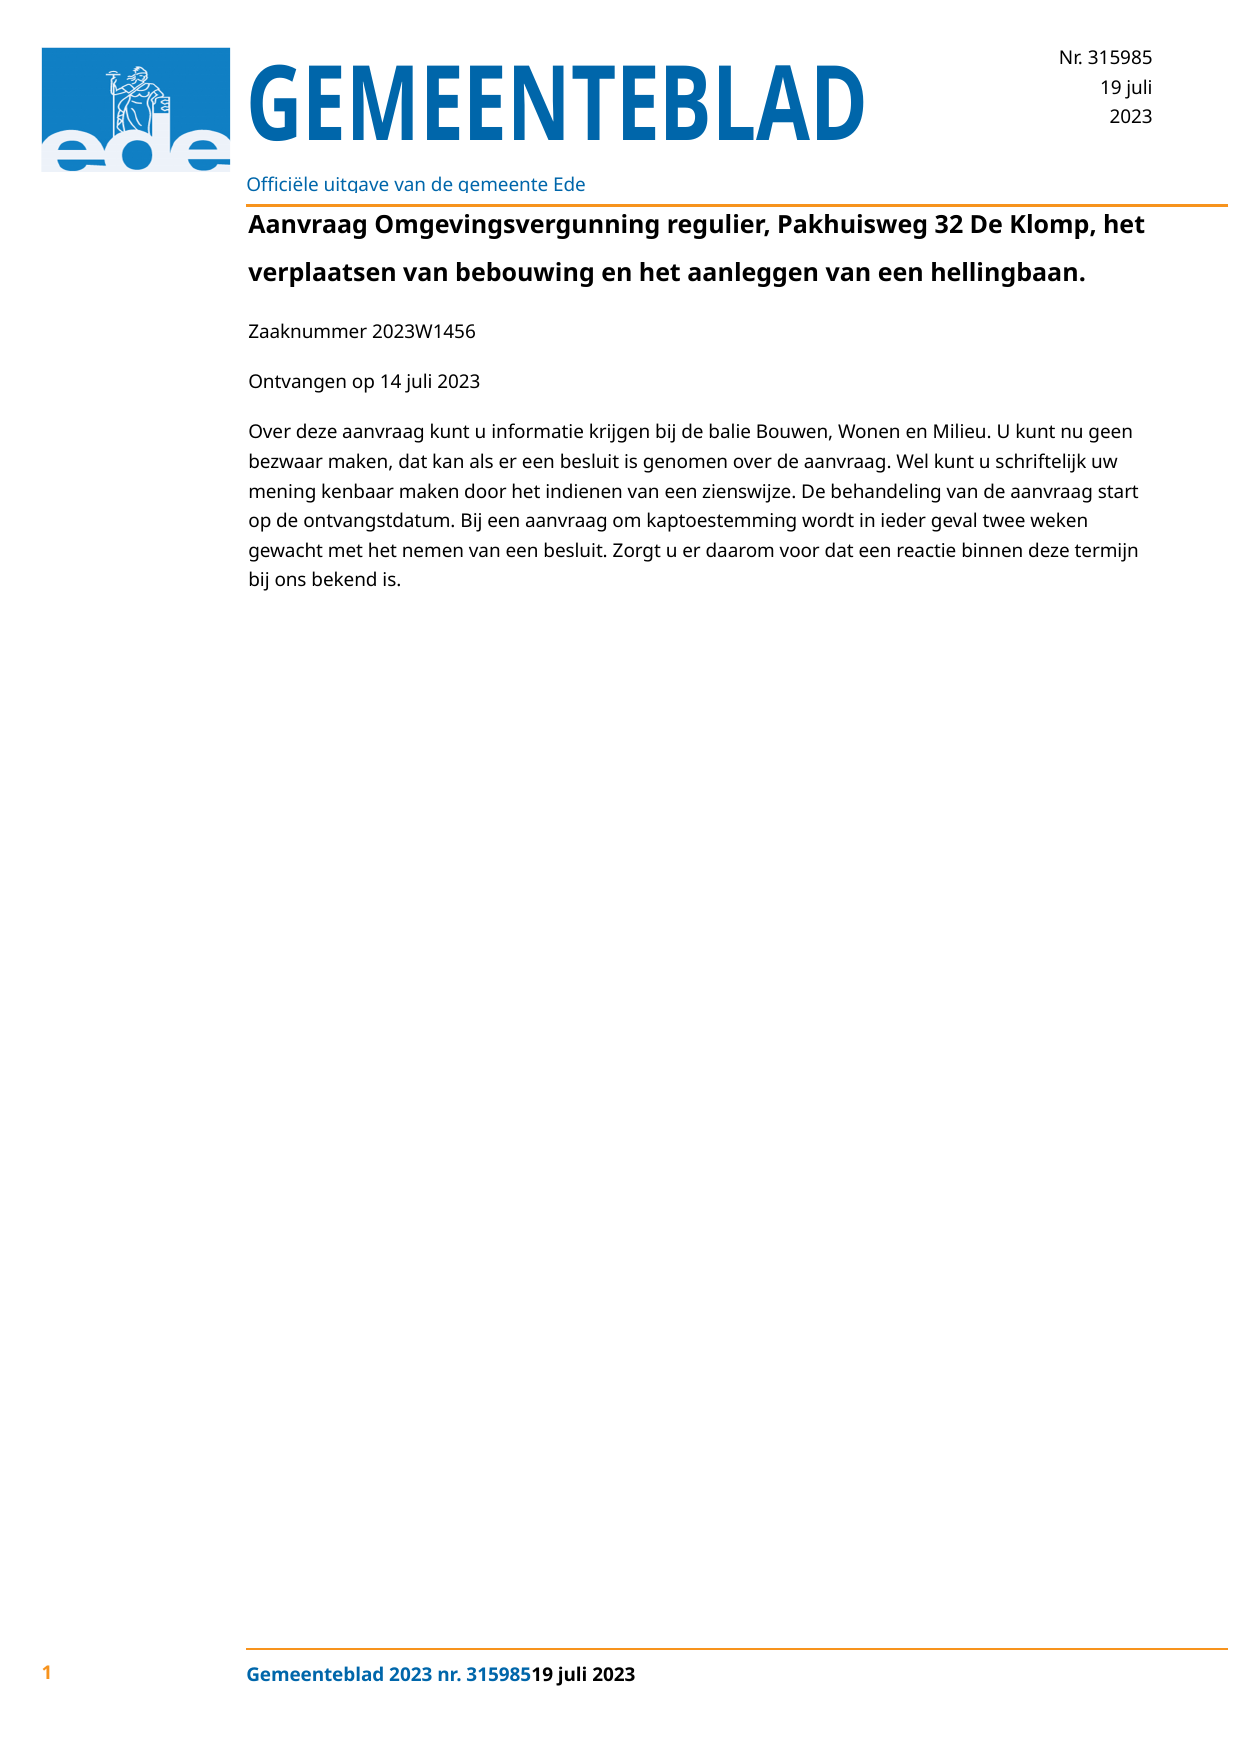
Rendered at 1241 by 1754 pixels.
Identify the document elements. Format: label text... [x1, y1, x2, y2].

text Zaaknummer 2023W1456 [248, 318, 1152, 344]
text Aanvraag Omgevingsvergunning regulier, Pakhuisweg 32 De Klomp, het verplaatsen van bebouwing en het aanleggen van een hellingbaan. [248, 207, 1152, 288]
picture [41, 47, 231, 172]
text Ontvangen op 14 juli 2023 [248, 368, 1152, 394]
text Over deze aanvraag kunt u informatie krijgen bij de balie Bouwen, Wonen en Milieu. U kunt nu geen bezwaar maken, dat kan als er een besluit is genomen over de aanvraag. Wel kunt u schriftelijk uw mening kenbaar maken door het indienen van een zienswijze. De behandeling van de aanvraag start op de ontvangstdatum. Bij een aanvraag om kaptoestemming wordt in ieder geval twee weken gewacht met het nemen van een besluit. Zorgt u er daarom voor dat een reactie binnen deze termijn bij ons bekend is. [248, 419, 1152, 592]
